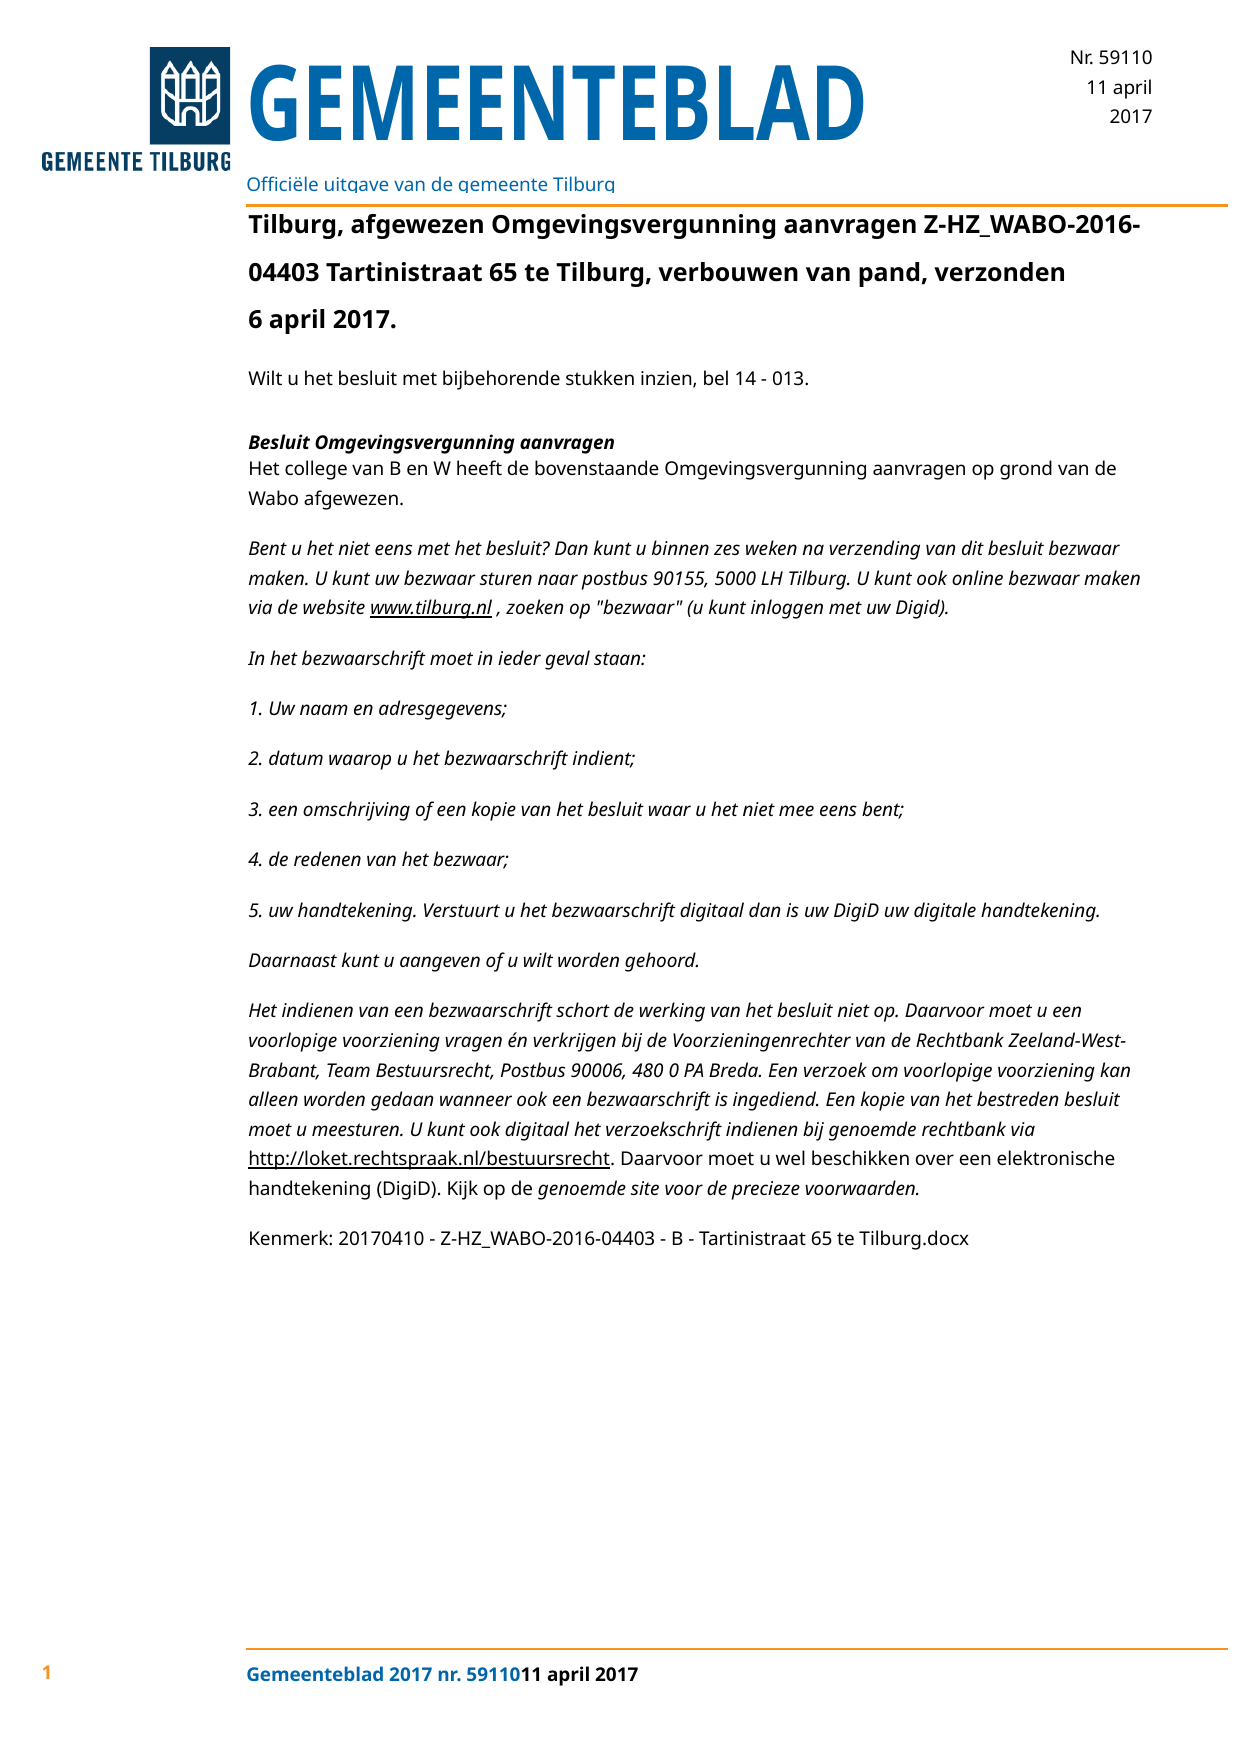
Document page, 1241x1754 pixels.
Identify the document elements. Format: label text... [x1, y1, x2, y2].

text 5. uw handtekening. Verstuurt u het bezwaarschrift digitaal dan is uw DigiD uw digitale handtekening. [248, 897, 1152, 923]
text Besluit Omgevingsvergunning aanvragen [248, 429, 1152, 455]
text In het bezwaarschrift moet in ieder geval staan: [248, 645, 1152, 671]
picture [41, 47, 231, 172]
text Bent u het niet eens met het besluit? Dan kunt u binnen zes weken na verzending van dit besluit bezwaar maken. U kunt uw bezwaar sturen naar postbus 90155, 5000 LH Tilburg. U kunt ook online bezwaar maken via de website www.tilburg.nl , zoeken op "bezwaar" (u kunt inloggen met uw Digid). [248, 535, 1152, 620]
text Tilburg, afgewezen Omgevingsvergunning aanvragen Z-HZ_WABO-2016-04403 Tartinistraat 65 te Tilburg, verbouwen van pand, verzonden 6 april 2017. [248, 207, 1152, 336]
text 4. de redenen van het bezwaar; [248, 846, 1152, 872]
text Het college van B en W heeft de bovenstaande Omgevingsvergunning aanvragen op grond van de Wabo afgewezen. [248, 455, 1152, 511]
text 3. een omschrijving of een kopie van het besluit waar u het niet mee eens bent; [248, 796, 1152, 822]
text 2. datum waarop u het bezwaarschrift indient; [248, 746, 1152, 771]
text Kenmerk: 20170410 - Z-HZ_WABO-2016-04403 - B - Tartinistraat 65 te Tilburg.docx [248, 1226, 1152, 1251]
text Daarnaast kunt u aangeven of u wilt worden gehoord. [248, 947, 1152, 973]
text Wilt u het besluit met bijbehorende stukken inzien, bel 14 - 013. [248, 366, 1152, 391]
text 1. Uw naam en adresgegevens; [248, 695, 1152, 721]
text Het indienen van een bezwaarschrift schort de werking van het besluit niet op. Daarvoor moet u een voorlopige voorziening vragen én verkrijgen bij de Voorzieningenrechter van de Rechtbank Zeeland-West-Brabant, Team Bestuursrecht, Postbus 90006, 480 0 PA Breda. Een verzoek om voorlopige voorziening kan alleen worden gedaan wanneer ook een bezwaarschrift is ingediend. Een kopie van het bestreden besluit moet u meesturen. U kunt ook digitaal het verzoekschrift indienen bij genoemde rechtbank via http://loket.rechtspraak.nl/bestuursrecht. Daarvoor moet u wel beschikken over een elektronische handtekening (DigiD). Kijk op de genoemde site voor de precieze voorwaarden. [248, 998, 1152, 1201]
